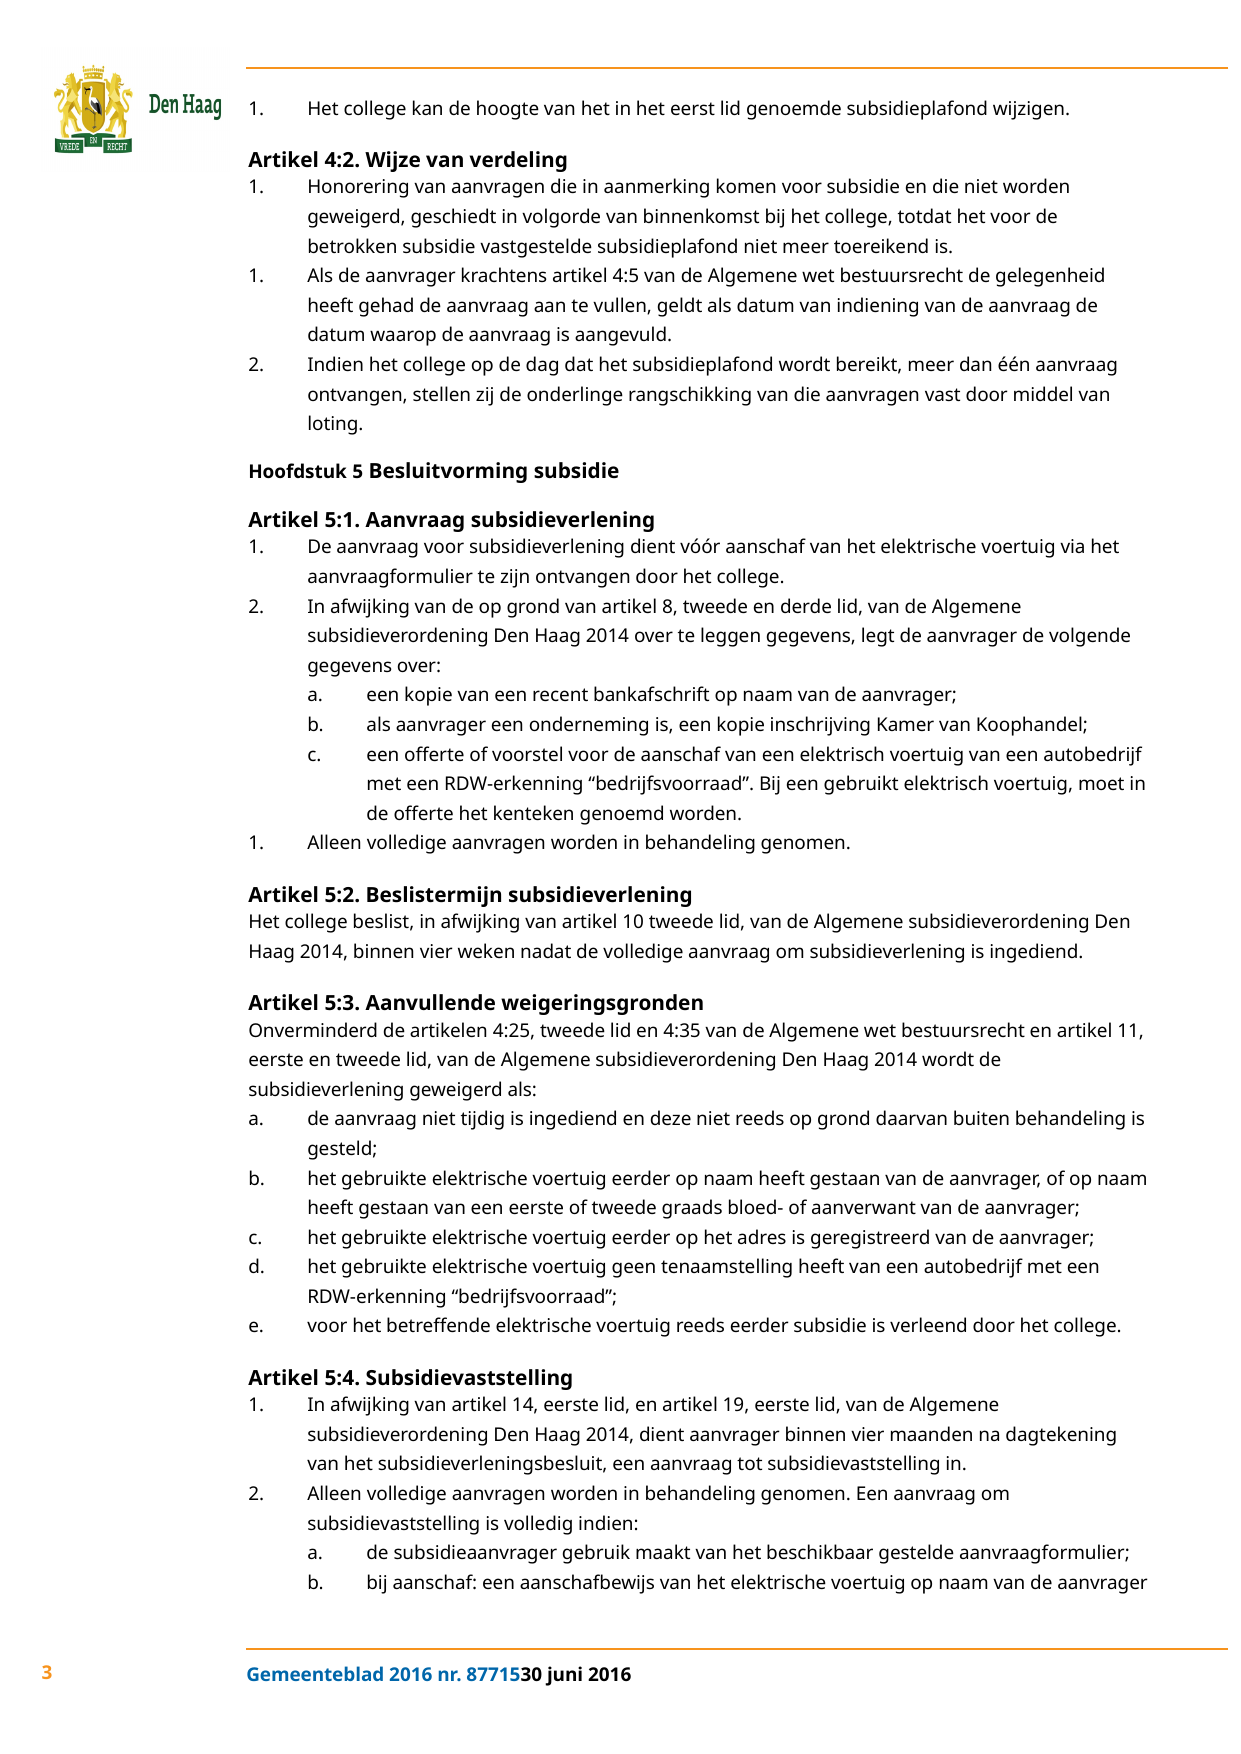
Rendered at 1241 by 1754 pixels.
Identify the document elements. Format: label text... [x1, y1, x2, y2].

list de subsidieaanvrager gebruik maakt van het beschikbaar gestelde aanvraagformulier; [307, 1539, 1152, 1565]
text Hoofdstuk 5 Besluitvorming subsidie [248, 456, 1152, 484]
text Het college beslist, in afwijking van artikel 10 tweede lid, van de Algemene subsidieverordening Den Haag 2014, binnen vier weken nadat de volledige aanvraag om subsidieverlening is ingediend. [248, 908, 1152, 964]
text Onverminderd de artikelen 4:25, tweede lid en 4:35 van de Algemene wet bestuursrecht en artikel 11, [248, 1017, 1152, 1042]
list In afwijking van artikel 14, eerste lid, en artikel 19, eerste lid, van de Algemene subsidieverordening Den Haag 2014, dient aanvrager binnen vier maanden na dagtekening van het subsidieverleningsbesluit, een aanvraag tot subsidievaststelling in. [248, 1391, 1152, 1476]
text eerste en tweede lid, van de Algemene subsidieverordening Den Haag 2014 wordt de subsidieverlening geweigerd als: [248, 1046, 1152, 1102]
list De aanvraag voor subsidieverlening dient vóór aanschaf van het elektrische voertuig via het aanvraagformulier te zijn ontvangen door het college. [248, 534, 1152, 589]
list Honorering van aanvragen die in aanmerking komen voor subsidie en die niet worden geweigerd, geschiedt in volgorde van binnenkomst bij het college, totdat het voor de betrokken subsidie vastgestelde subsidieplafond niet meer toereikend is. [248, 174, 1152, 258]
text Artikel 5:1. Aanvraag subsidieverlening [248, 505, 1152, 534]
list het gebruikte elektrische voertuig eerder op het adres is geregistreerd van de aanvrager; [248, 1224, 1152, 1249]
list het gebruikte elektrische voertuig geen tenaamstelling heeft van een autobedrijf met een RDW-erkenning “bedrijfsvoorraad”; [248, 1253, 1152, 1309]
list Alleen volledige aanvragen worden in behandeling genomen. [248, 829, 1152, 855]
picture [41, 47, 231, 172]
text Artikel 4:2. Wijze van verdeling [248, 145, 1152, 174]
list de aanvraag niet tijdig is ingediend en deze niet reeds op grond daarvan buiten behandeling is gesteld; [248, 1106, 1152, 1161]
list Als de aanvrager krachtens artikel 4:5 van de Algemene wet bestuursrecht de gelegenheid heeft gehad de aanvraag aan te vullen, geldt als datum van indiening van de aanvraag de datum waarop de aanvraag is aangevuld. [248, 262, 1152, 347]
list een kopie van een recent bankafschrift op naam van de aanvrager; [307, 682, 1152, 707]
list als aanvrager een onderneming is, een kopie inschrijving Kamer van Koophandel; [307, 711, 1152, 737]
list Alleen volledige aanvragen worden in behandeling genomen. Een aanvraag om subsidievaststelling is volledig indien: [248, 1480, 1152, 1536]
list het gebruikte elektrische voertuig eerder op naam heeft gestaan van de aanvrager, of op naam heeft gestaan van een eerste of tweede graads bloed- of aanverwant van de aanvrager; [248, 1165, 1152, 1220]
list Het college kan de hoogte van het in het eerst lid genoemde subsidieplafond wijzigen. [248, 95, 1152, 121]
list In afwijking van de op grond van artikel 8, tweede en derde lid, van de Algemene subsidieverordening Den Haag 2014 over te leggen gegevens, legt de aanvrager de volgende gegevens over: [248, 593, 1152, 678]
list Indien het college op de dag dat het subsidieplafond wordt bereikt, meer dan één aanvraag ontvangen, stellen zij de onderlinge rangschikking van die aanvragen vast door middel van loting. [248, 351, 1152, 436]
list bij aanschaf: een aanschafbewijs van het elektrische voertuig op naam van de aanvrager [307, 1569, 1152, 1595]
text Artikel 5:3. Aanvullende weigeringsgronden [248, 988, 1152, 1017]
list een offerte of voorstel voor de aanschaf van een elektrisch voertuig van een autobedrijf met een RDW-erkenning “bedrijfsvoorraad”. Bij een gebruikt elektrisch voertuig, moet in de offerte het kenteken genoemd worden. [307, 741, 1152, 826]
text Artikel 5:4. Subsidievaststelling [248, 1363, 1152, 1391]
list voor het betreffende elektrische voertuig reeds eerder subsidie is verleend door het college. [248, 1313, 1152, 1338]
text Artikel 5:2. Beslistermijn subsidieverlening [248, 880, 1152, 908]
